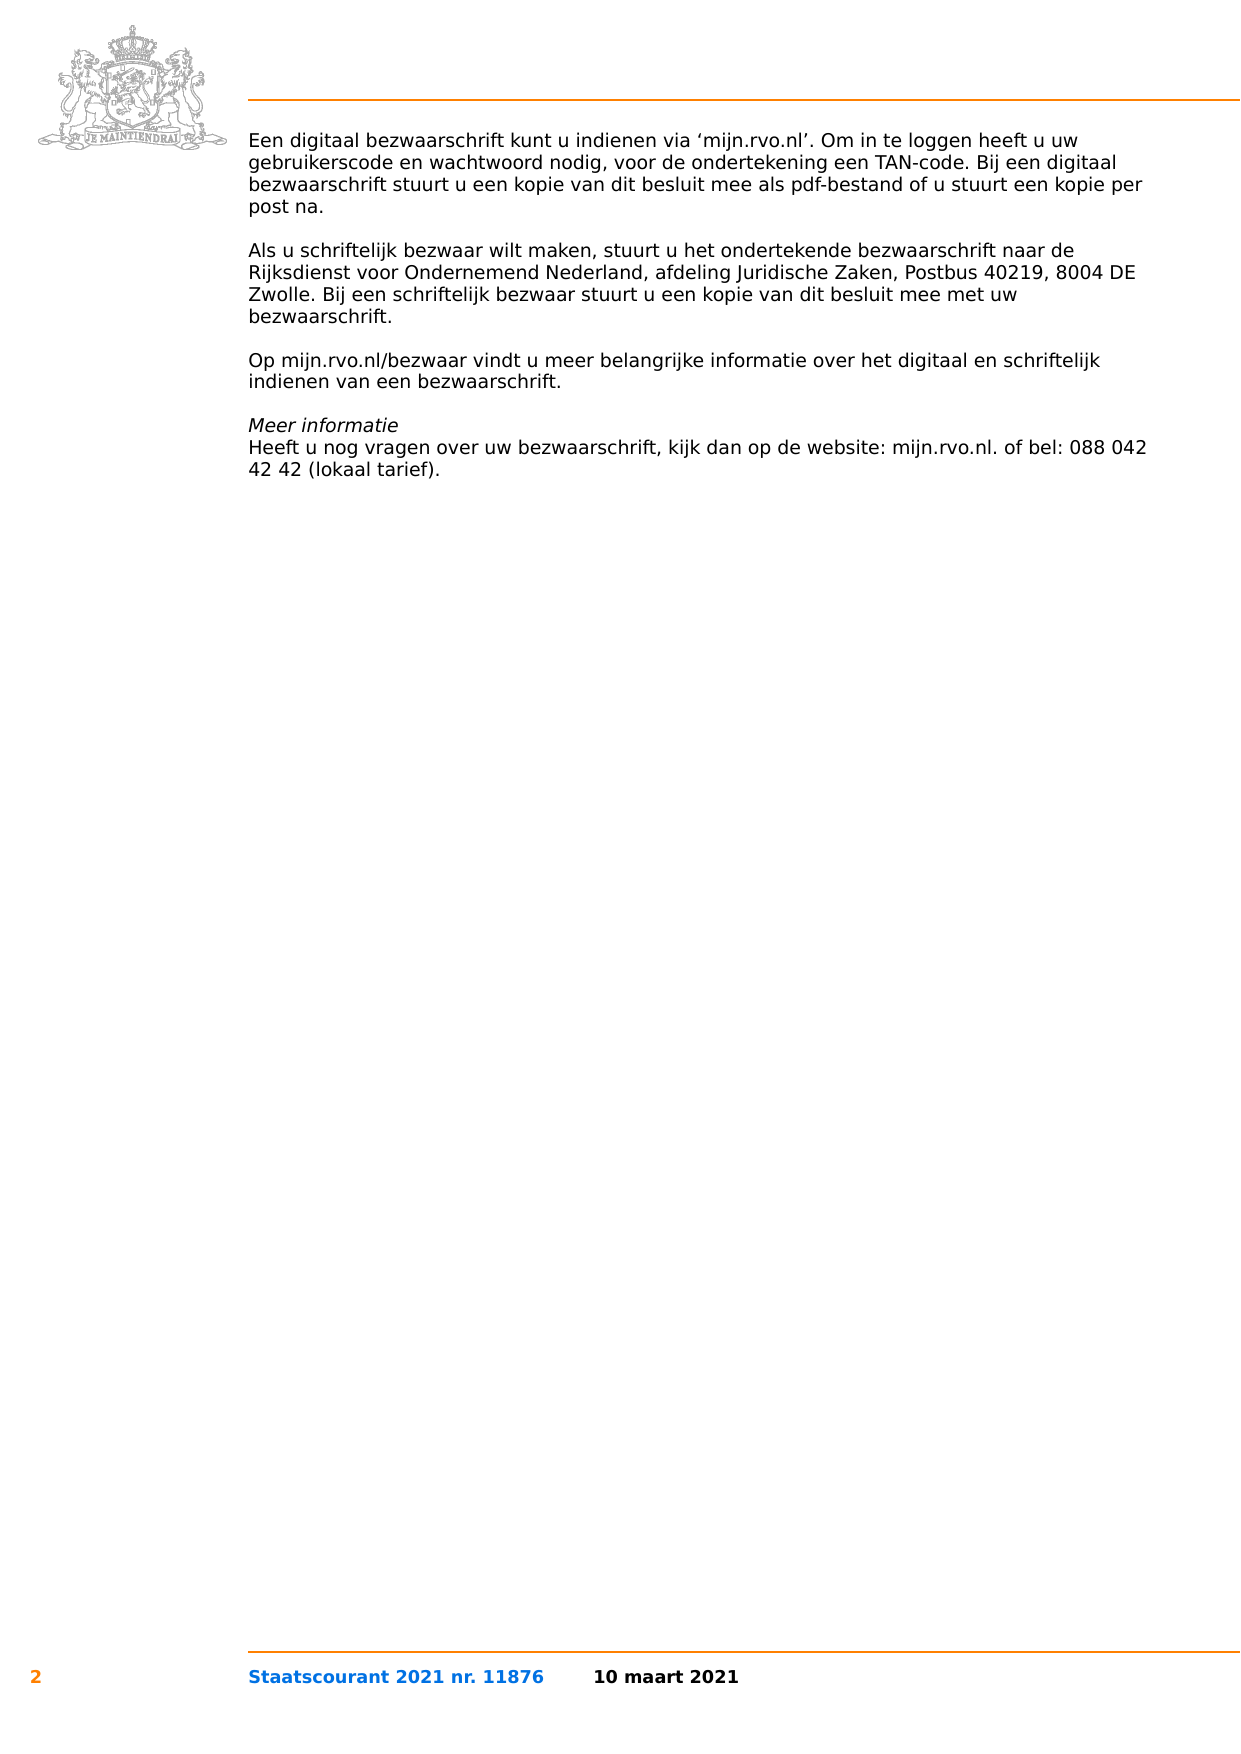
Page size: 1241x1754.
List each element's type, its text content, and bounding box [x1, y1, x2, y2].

text Meer informatie [248, 415, 1163, 437]
picture [38, 25, 227, 150]
text Als u schriftelijk bezwaar wilt maken, stuurt u het ondertekende bezwaarschrift naar de Rijksdienst voor Ondernemend Nederland, afdeling Juridische Zaken, Postbus 40219, 8004 DE Zwolle. Bij een schriftelijk bezwaar stuurt u een kopie van dit besluit mee met uw bezwaarschrift. [248, 240, 1163, 328]
text Heeft u nog vragen over uw bezwaarschrift, kijk dan op de website: mijn.rvo.nl. of bel: 088 042 42 42 (lokaal tarief). [248, 437, 1163, 481]
text Op mijn.rvo.nl/bezwaar vindt u meer belangrijke informatie over het digitaal en schriftelijk indienen van een bezwaarschrift. [248, 349, 1163, 393]
text Een digitaal bezwaarschrift kunt u indienen via ‘mijn.rvo.nl’. Om in te loggen heeft u uw gebruikerscode en wachtwoord nodig, voor de ondertekening een TAN-code. Bij een digitaal bezwaarschrift stuurt u een kopie van dit besluit mee als pdf-bestand of u stuurt een kopie per post na. [248, 130, 1163, 218]
